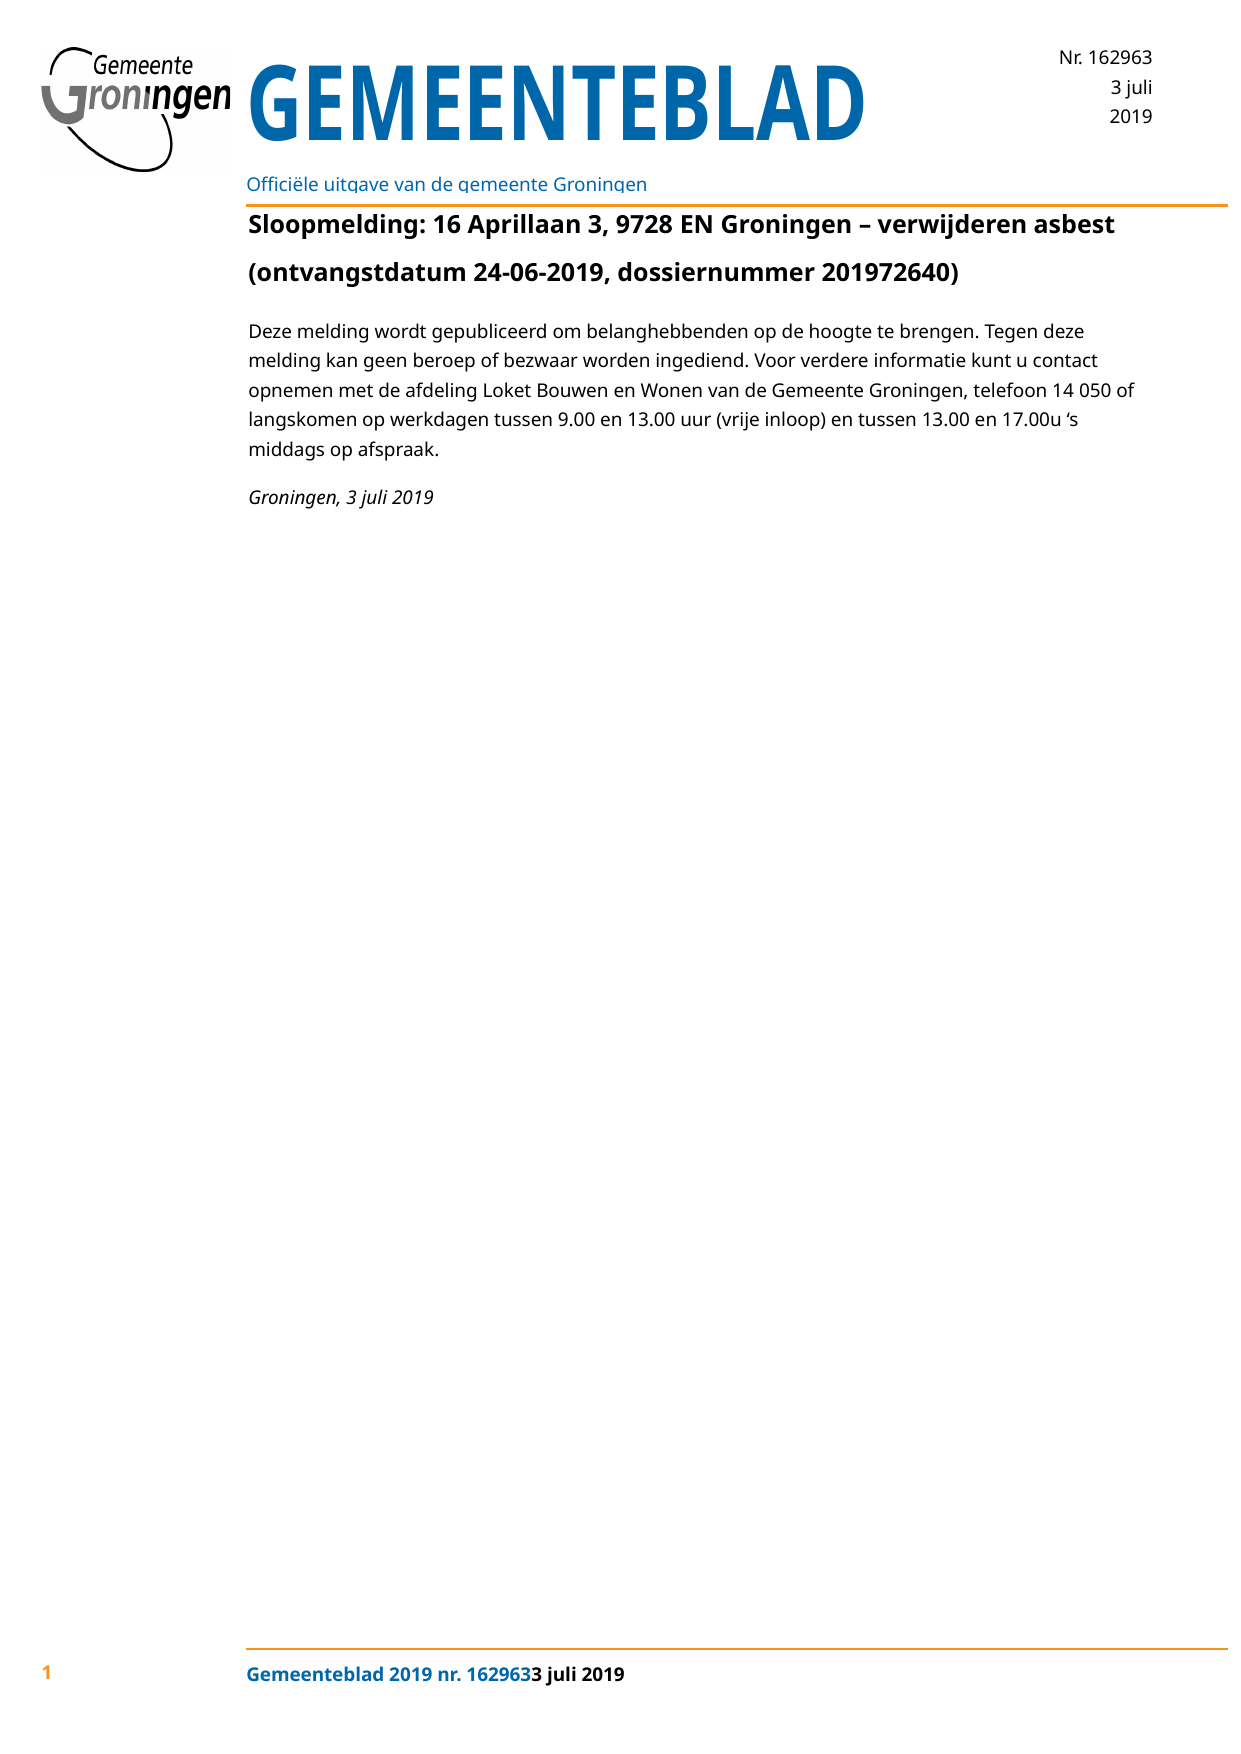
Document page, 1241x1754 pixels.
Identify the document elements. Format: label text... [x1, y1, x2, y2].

text Deze melding wordt gepubliceerd om belanghebbenden op de hoogte te brengen. Tegen deze melding kan geen beroep of bezwaar worden ingediend. Voor verdere informatie kunt u contact opnemen met de afdeling Loket Bouwen en Wonen van de Gemeente Groningen, telefoon 14 050 of langskomen op werkdagen tussen 9.00 en 13.00 uur (vrije inloop) en tussen 13.00 en 17.00u ‘s middags op afspraak. [248, 318, 1152, 462]
text Sloopmelding: 16 Aprillaan 3, 9728 EN Groningen – verwijderen asbest (ontvangstdatum 24-06-2019, dossiernummer 201972640) [248, 207, 1152, 288]
text Groningen, 3 juli 2019 [248, 484, 1152, 510]
picture [41, 47, 231, 172]
